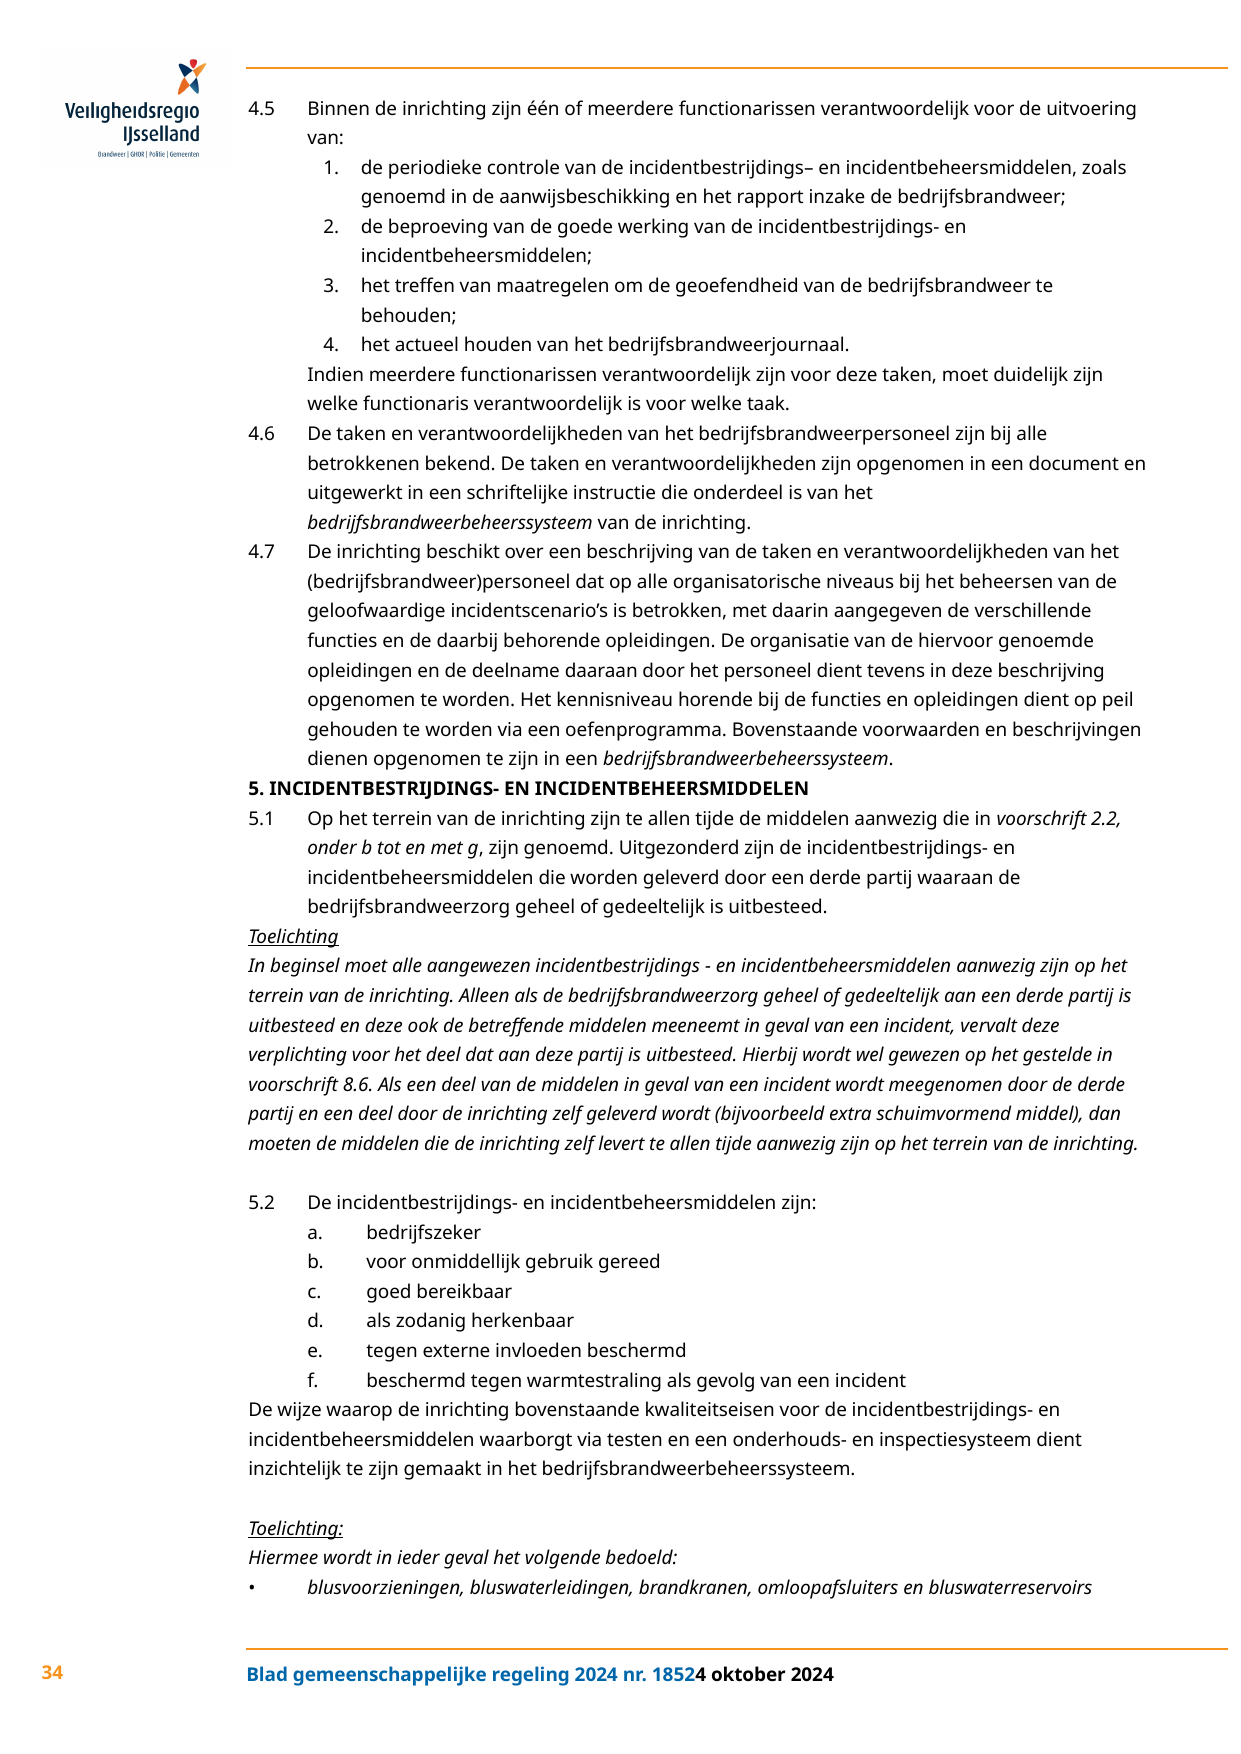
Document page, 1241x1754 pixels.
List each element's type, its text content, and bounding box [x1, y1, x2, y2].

list Indien meerdere functionarissen verantwoordelijk zijn voor deze taken, moet duidelijk zijn welke functionaris verantwoordelijk is voor welke taak. [248, 361, 1152, 416]
text In beginsel moet alle aangewezen incidentbestrijdings - en incidentbeheersmiddelen aanwezig zijn op het terrein van de inrichting. Alleen als de bedrijfsbrandweerzorg geheel of gedeeltelijk aan een derde partij is uitbesteed en deze ook de betreffende middelen meeneemt in geval van een incident, vervalt deze verplichting voor het deel dat aan deze partij is uitbesteed. Hierbij wordt wel gewezen op het gestelde in voorschrift 8.6. Als een deel van de middelen in geval van een incident wordt meegenomen door de derde partij en een deel door de inrichting zelf geleverd wordt (bijvoorbeeld extra schuimvormend middel), dan moeten de middelen die de inrichting zelf levert te allen tijde aanwezig zijn op het terrein van de inrichting. [248, 953, 1152, 1156]
text Hiermee wordt in ieder geval het volgende bedoeld: [248, 1544, 1152, 1570]
list voor onmiddellijk gebruik gereed [307, 1248, 1152, 1274]
list bedrijfszeker [307, 1219, 1152, 1245]
list de beproeving van de goede werking van de incidentbestrijdings- en incidentbeheersmiddelen; [323, 213, 1152, 268]
list het actueel houden van het bedrijfsbrandweerjournaal. [323, 331, 1152, 357]
list beschermd tegen warmtestraling als gevolg van een incident [307, 1367, 1152, 1393]
list als zodanig herkenbaar [307, 1308, 1152, 1333]
text De wijze waarop de inrichting bovenstaande kwaliteitseisen voor de incidentbestrijdings- en incidentbeheersmiddelen waarborgt via testen en een onderhouds- en inspectiesysteem dient inzichtelijk te zijn gemaakt in het bedrijfsbrandweerbeheerssysteem. [248, 1396, 1152, 1481]
list Binnen de inrichting zijn één of meerdere functionarissen verantwoordelijk voor de uitvoering van: [248, 95, 1152, 150]
text Toelichting: [248, 1515, 1152, 1541]
list De taken en verantwoordelijkheden van het bedrijfsbrandweerpersoneel zijn bij alle betrokkenen bekend. De taken en verantwoordelijkheden zijn opgenomen in een document en uitgewerkt in een schriftelijke instructie die onderdeel is van het bedrijfsbrandweerbeheerssysteem van de inrichting. [248, 420, 1152, 535]
list goed bereikbaar [307, 1278, 1152, 1304]
list Op het terrein van de inrichting zijn te allen tijde de middelen aanwezig die in voorschrift 2.2, onder b tot en met g, zijn genoemd. Uitgezonderd zijn de incidentbestrijdings- en incidentbeheersmiddelen die worden geleverd door een derde partij waaraan de bedrijfsbrandweerzorg geheel of gedeeltelijk is uitbesteed. [248, 805, 1152, 919]
text Toelichting [248, 923, 1152, 949]
text 5. INCIDENTBESTRIJDINGS- EN INCIDENTBEHEERSMIDDELEN [248, 775, 1152, 801]
list tegen externe invloeden beschermd [307, 1337, 1152, 1363]
list De inrichting beschikt over een beschrijving van de taken en verantwoordelijkheden van het (bedrijfsbrandweer)personeel dat op alle organisatorische niveaus bij het beheersen van de geloofwaardige incidentscenario’s is betrokken, met daarin aangegeven de verschillende functies en de daarbij behorende opleidingen. De organisatie van de hiervoor genoemde opleidingen en de deelname daaraan door het personeel dient tevens in deze beschrijving opgenomen te worden. Het kennisniveau horende bij de functies en opleidingen dient op peil gehouden te worden via een oefenprogramma. Bovenstaande voorwaarden en beschrijvingen dienen opgenomen te zijn in een bedrijfsbrandweerbeheerssysteem. [248, 538, 1152, 771]
list het treffen van maatregelen om de geoefendheid van de bedrijfsbrandweer te behouden; [323, 272, 1152, 328]
list De incidentbestrijdings- en incidentbeheersmiddelen zijn: [248, 1189, 1152, 1215]
picture [41, 47, 231, 172]
list de periodieke controle van de incidentbestrijdings– en incidentbeheersmiddelen, zoals genoemd in de aanwijsbeschikking en het rapport inzake de bedrijfsbrandweer; [323, 154, 1152, 209]
list blusvoorzieningen, bluswaterleidingen, brandkranen, omloopafsluiters en bluswaterreservoirs [248, 1574, 1152, 1600]
